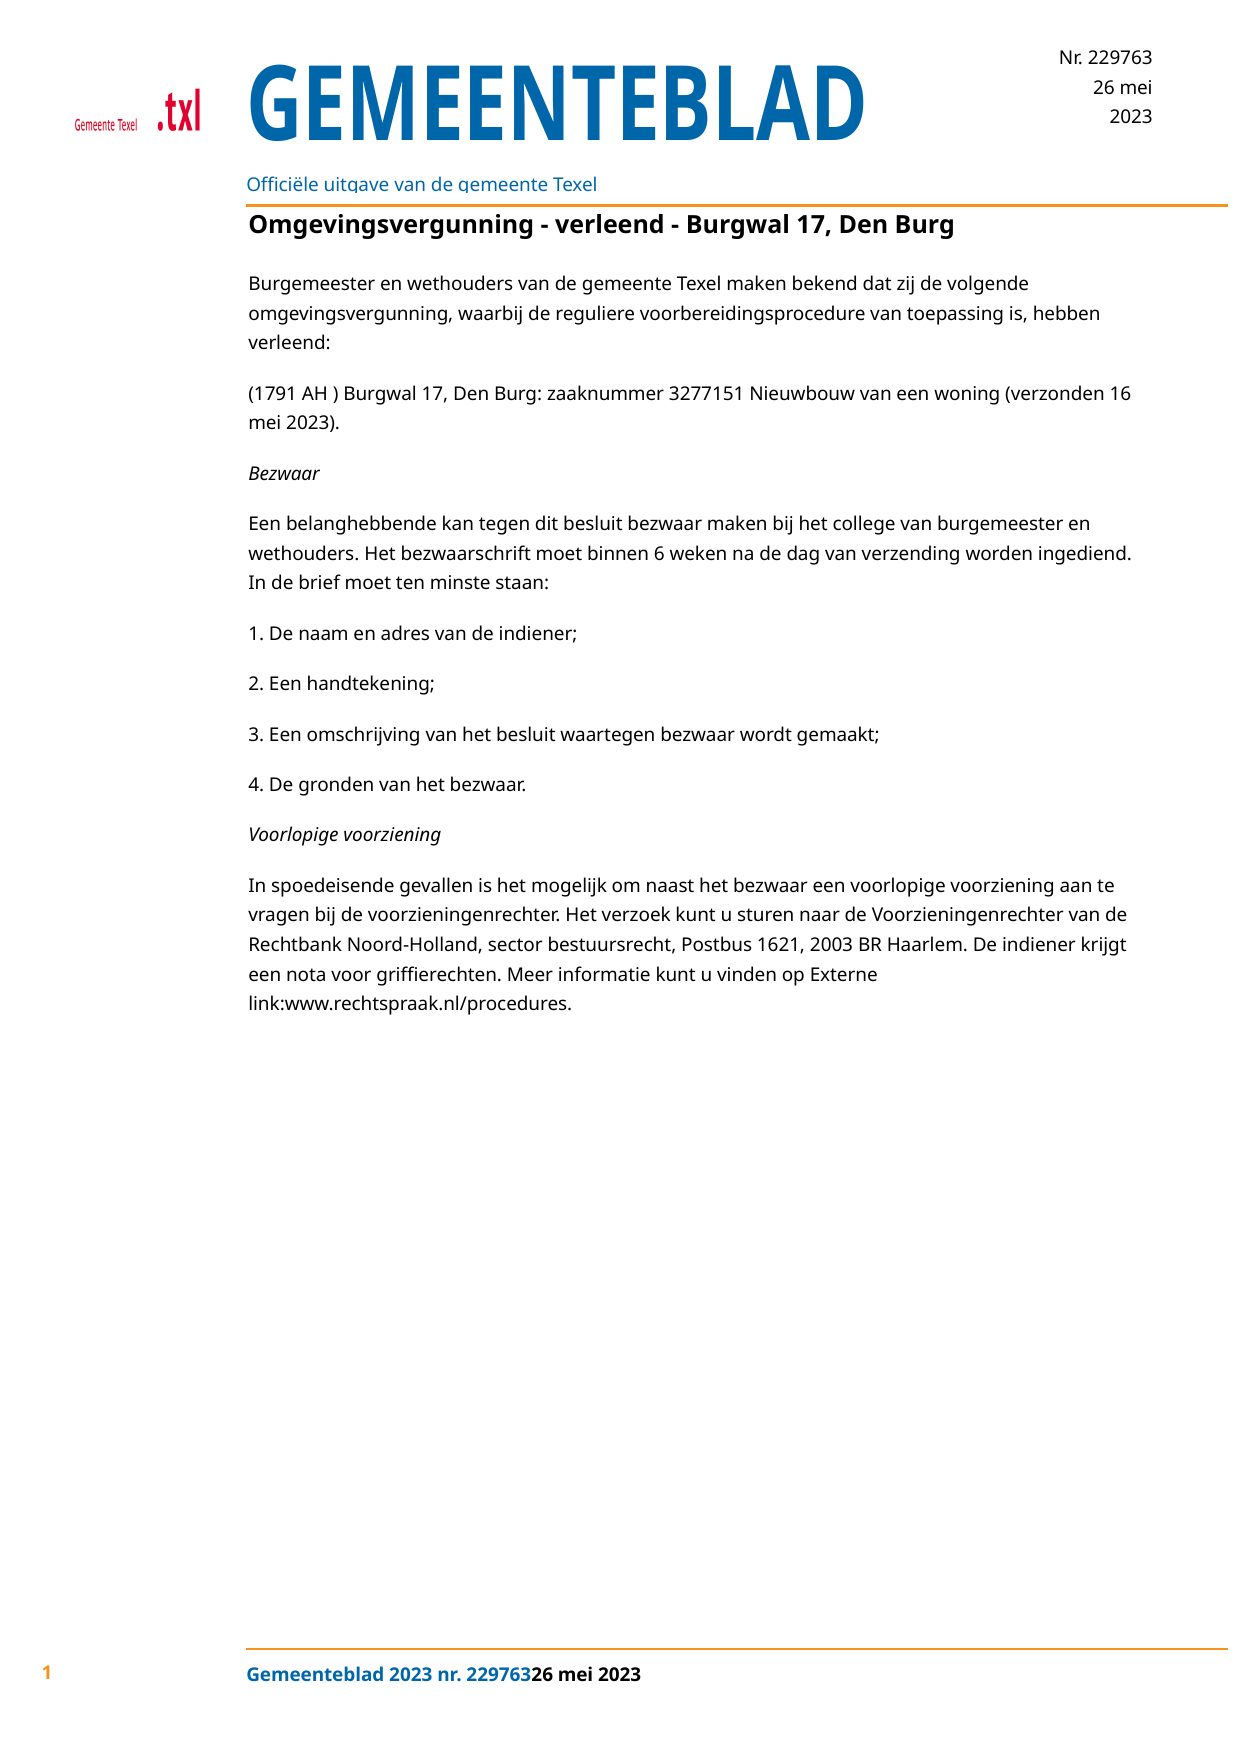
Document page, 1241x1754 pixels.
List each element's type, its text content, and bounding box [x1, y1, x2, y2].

text Omgevingsvergunning - verleend - Burgwal 17, Den Burg [248, 207, 1152, 241]
picture [41, 47, 231, 172]
text Een belanghebbende kan tegen dit besluit bezwaar maken bij het college van burgemeester en wethouders. Het bezwaarschrift moet binnen 6 weken na de dag van verzending worden ingediend. In de brief moet ten minste staan: [248, 510, 1152, 595]
text Voorlopige voorziening [248, 822, 1152, 847]
text 4. De gronden van het bezwaar. [248, 771, 1152, 797]
text 1. De naam en adres van de indiener; [248, 620, 1152, 646]
text (1791 AH ) Burgwal 17, Den Burg: zaaknummer 3277151 Nieuwbouw van een woning (verzonden 16 mei 2023). [248, 380, 1152, 435]
text In spoedeisende gevallen is het mogelijk om naast het bezwaar een voorlopige voorziening aan te vragen bij de voorzieningenrechter. Het verzoek kunt u sturen naar de Voorzieningenrechter van de Rechtbank Noord-Holland, sector bestuursrecht, Postbus 1621, 2003 BR Haarlem. De indiener krijgt een nota voor griffierechten. Meer informatie kunt u vinden op Externe link:www.rechtspraak.nl/procedures. [248, 872, 1152, 1016]
text Bezwaar [248, 460, 1152, 486]
text 3. Een omschrijving van het besluit waartegen bezwaar wordt gemaakt; [248, 721, 1152, 746]
text 2. Een handtekening; [248, 670, 1152, 696]
text Burgemeester en wethouders van de gemeente Texel maken bekend dat zij de volgende omgevingsvergunning, waarbij de reguliere voorbereidingsprocedure van toepassing is, hebben verleend: [248, 270, 1152, 355]
